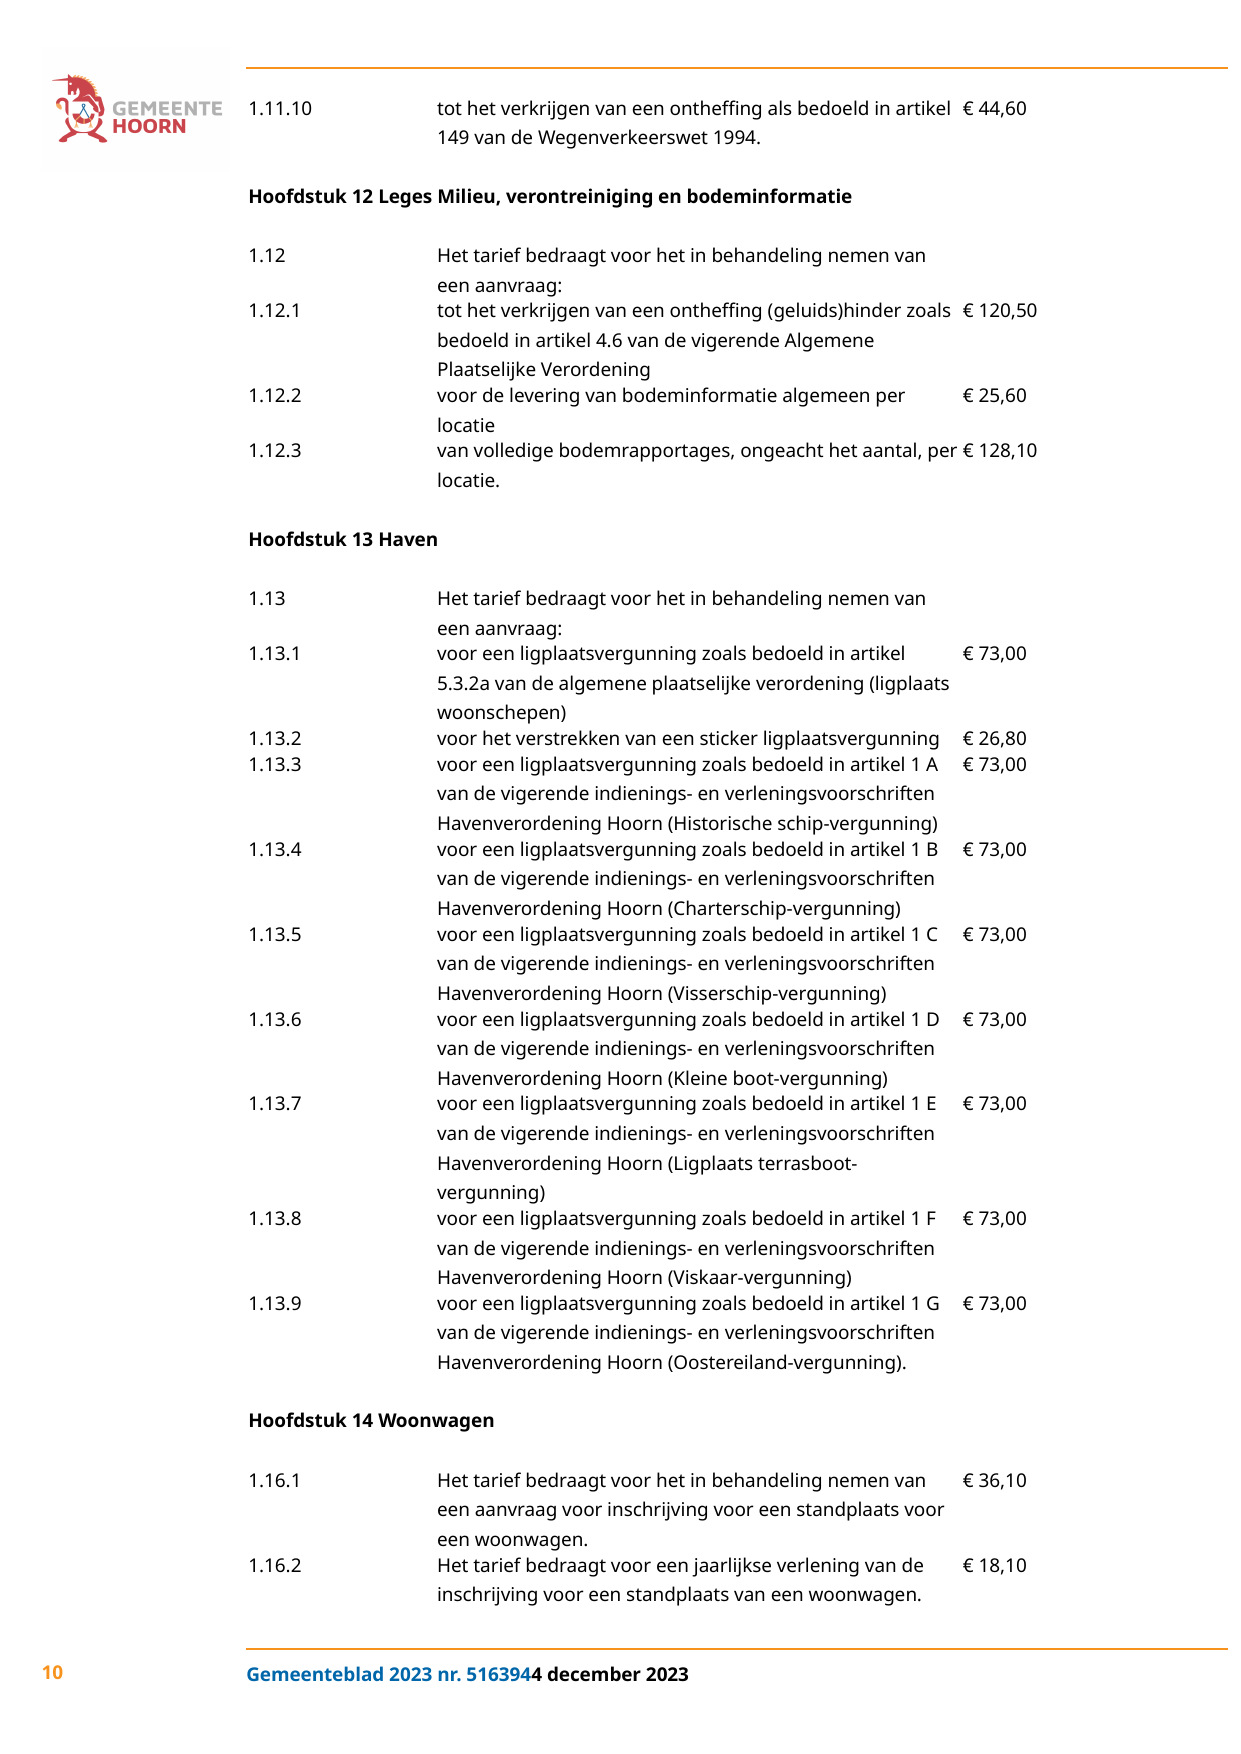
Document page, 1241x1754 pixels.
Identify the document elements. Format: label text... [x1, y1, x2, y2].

table_cell voor een ligplaatsvergunning zoals bedoeld in artikel 1 F van de vigerende indienings- en verleningsvoorschriften Havenverordening Hoorn (Viskaar-vergunning) [437, 1205, 963, 1290]
table_cell tot het verkrijgen van een ontheffing als bedoeld in artikel 149 van de Wegenverkeerswet 1994. [437, 95, 963, 150]
table_cell 1.13.6 [248, 1006, 437, 1091]
table_cell 1.13.4 [248, 836, 437, 921]
table_cell 1.11.10 [248, 95, 437, 150]
picture [41, 47, 231, 172]
table_cell voor een ligplaatsvergunning zoals bedoeld in artikel 1 A van de vigerende indienings- en verleningsvoorschriften Havenverordening Hoorn (Historische schip-vergunning) [437, 751, 963, 836]
table_cell € 25,60 [963, 383, 1152, 438]
table_cell van volledige bodemrapportages, ongeacht het aantal, per locatie. [437, 438, 963, 493]
table_cell voor een ligplaatsvergunning zoals bedoeld in artikel 1 B van de vigerende indienings- en verleningsvoorschriften Havenverordening Hoorn (Charterschip-vergunning) [437, 836, 963, 921]
table_cell voor een ligplaatsvergunning zoals bedoeld in artikel 1 D van de vigerende indienings- en verleningsvoorschriften Havenverordening Hoorn (Kleine boot-vergunning) [437, 1006, 963, 1091]
table_cell 1.13.3 [248, 751, 437, 836]
table_cell voor een ligplaatsvergunning zoals bedoeld in artikel 1 G van de vigerende indienings- en verleningsvoorschriften Havenverordening Hoorn (Oostereiland-vergunning). [437, 1290, 963, 1375]
table_cell voor een ligplaatsvergunning zoals bedoeld in artikel 5.3.2a van de algemene plaatselijke verordening (ligplaats woonschepen) [437, 640, 963, 725]
text Hoofdstuk 13 Haven [248, 526, 1152, 552]
table_cell € 128,10 [963, 438, 1152, 493]
table_cell € 73,00 [963, 1205, 1152, 1290]
table_cell € 44,60 [963, 95, 1152, 150]
table_cell 1.13.2 [248, 725, 437, 751]
table_cell € 73,00 [963, 921, 1152, 1006]
table_cell voor een ligplaatsvergunning zoals bedoeld in artikel 1 C van de vigerende indienings- en verleningsvoorschriften Havenverordening Hoorn (Visserschip-vergunning) [437, 921, 963, 1006]
table_cell € 26,80 [963, 725, 1152, 751]
table_cell Het tarief bedraagt voor een jaarlijkse verlening van de inschrijving voor een standplaats van een woonwagen. [437, 1552, 963, 1607]
text Hoofdstuk 14 Woonwagen [248, 1408, 1152, 1433]
table_cell € 73,00 [963, 751, 1152, 836]
table_header 1.16.1 [248, 1467, 437, 1552]
table_header 1.12 [248, 242, 437, 297]
table_cell € 73,00 [963, 1006, 1152, 1091]
table_cell € 120,50 [963, 298, 1152, 382]
table_cell voor een ligplaatsvergunning zoals bedoeld in artikel 1 E van de vigerende indienings- en verleningsvoorschriften Havenverordening Hoorn (Ligplaats terrasboot-vergunning) [437, 1091, 963, 1205]
text Hoofdstuk 12 Leges Milieu, verontreiniging en bodeminformatie [248, 183, 1152, 209]
table_cell 1.12.1 [248, 298, 437, 382]
table_header Het tarief bedraagt voor het in behandeling nemen van een aanvraag: [437, 585, 963, 640]
table_header Het tarief bedraagt voor het in behandeling nemen van een aanvraag voor inschrijving voor een standplaats voor een woonwagen. [437, 1467, 963, 1552]
table_cell voor het verstrekken van een sticker ligplaatsvergunning [437, 725, 963, 751]
table_cell € 73,00 [963, 1290, 1152, 1375]
table_cell 1.12.2 [248, 383, 437, 438]
table_cell 1.13.5 [248, 921, 437, 1006]
table_cell € 73,00 [963, 1091, 1152, 1205]
table_cell tot het verkrijgen van een ontheffing (geluids)hinder zoals bedoeld in artikel 4.6 van de vigerende Algemene Plaatselijke Verordening [437, 298, 963, 382]
table_cell € 18,10 [963, 1552, 1152, 1607]
table_cell 1.13.1 [248, 640, 437, 725]
table_cell 1.13.9 [248, 1290, 437, 1375]
table_cell € 73,00 [963, 836, 1152, 921]
table_header [963, 585, 1152, 640]
table_cell 1.16.2 [248, 1552, 437, 1607]
table_cell € 73,00 [963, 640, 1152, 725]
table_header € 36,10 [963, 1467, 1152, 1552]
table_cell 1.13.7 [248, 1091, 437, 1205]
table_header Het tarief bedraagt voor het in behandeling nemen van een aanvraag: [437, 242, 963, 297]
table_cell voor de levering van bodeminformatie algemeen per locatie [437, 383, 963, 438]
table_cell 1.13.8 [248, 1205, 437, 1290]
table_cell 1.12.3 [248, 438, 437, 493]
table_header 1.13 [248, 585, 437, 640]
table_header [963, 242, 1152, 297]
